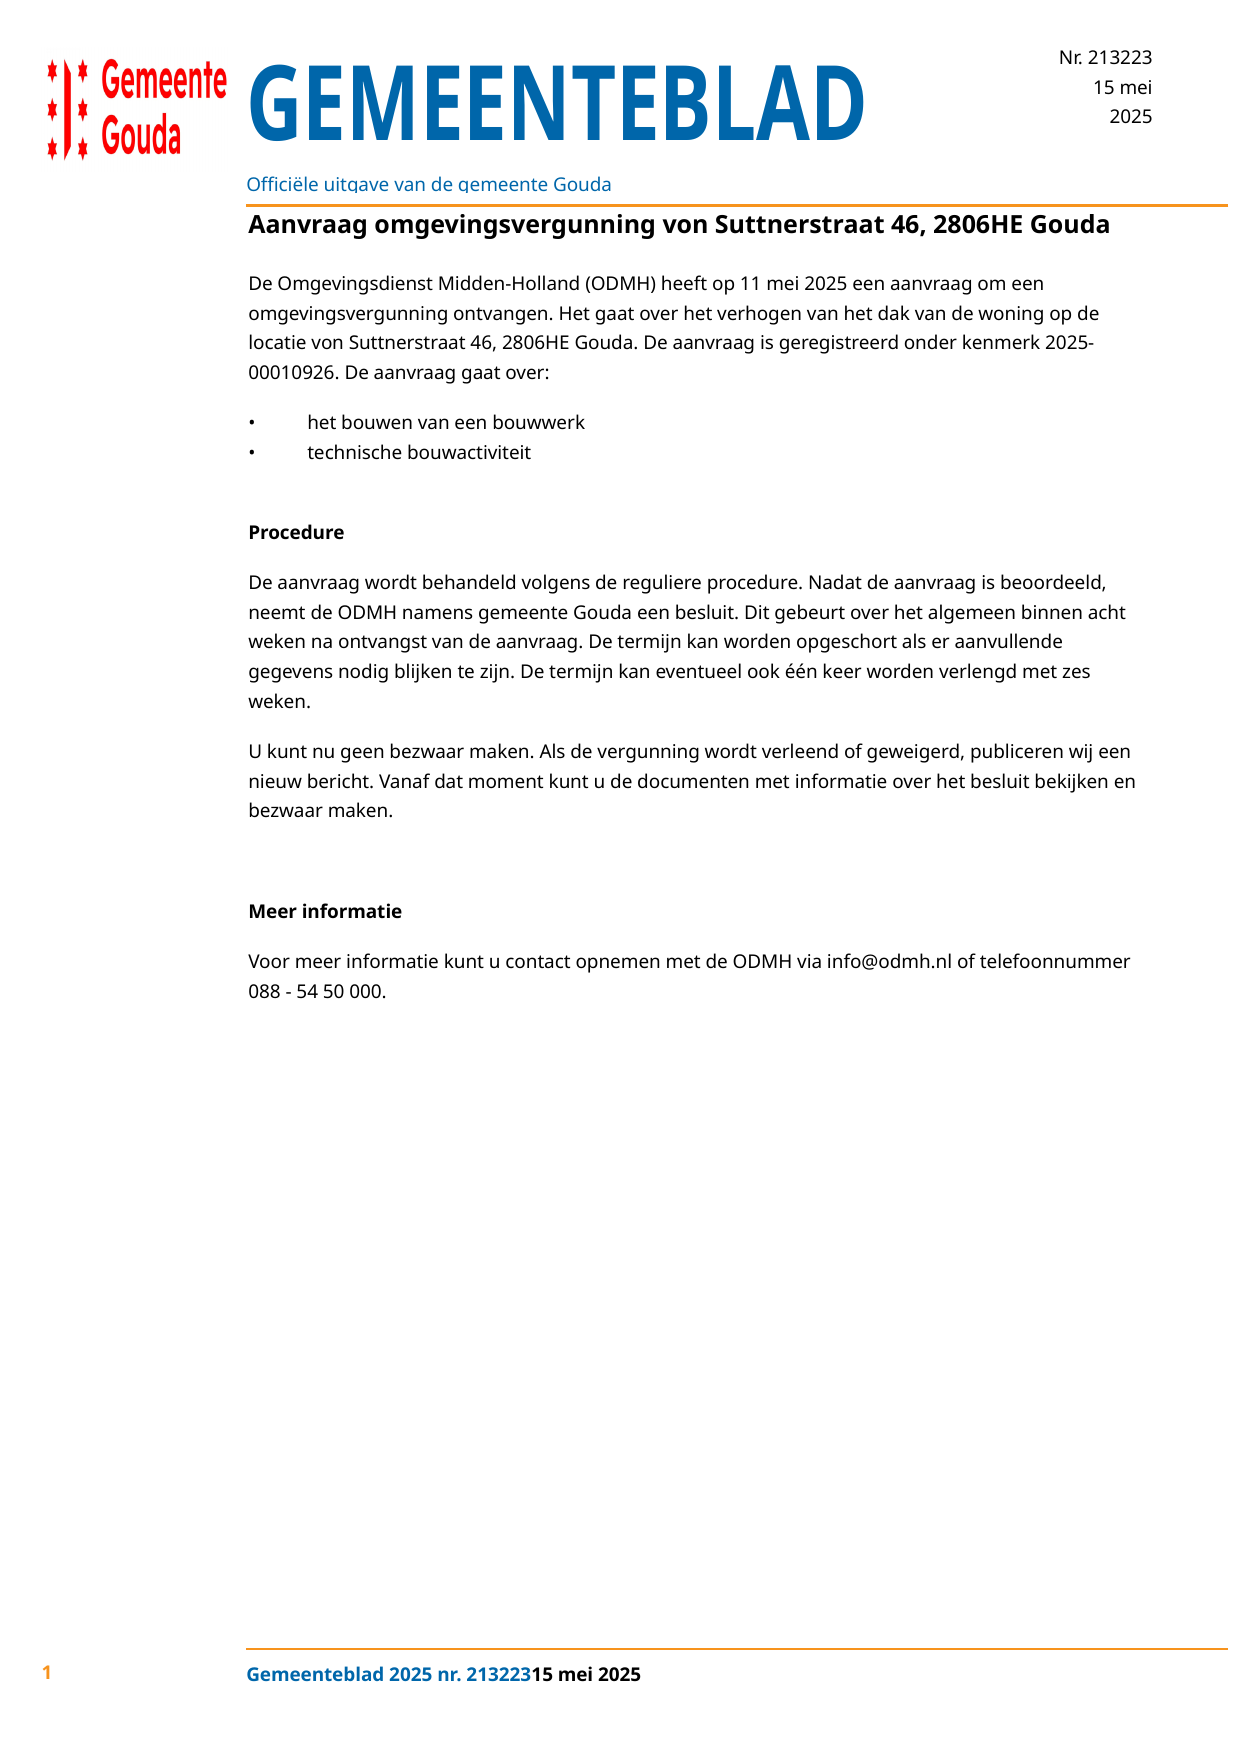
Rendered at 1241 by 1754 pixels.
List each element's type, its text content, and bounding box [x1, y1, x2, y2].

text Voor meer informatie kunt u contact opnemen met de ODMH via info@odmh.nl of telefoonnummer 088 - 54 50 000. [248, 949, 1152, 1004]
text Procedure [248, 519, 1152, 545]
text Aanvraag omgevingsvergunning von Suttnerstraat 46, 2806HE Gouda [248, 207, 1152, 241]
text Meer informatie [248, 898, 1152, 924]
text De aanvraag wordt behandeld volgens de reguliere procedure. Nadat de aanvraag is beoordeeld, neemt de ODMH namens gemeente Gouda een besluit. Dit gebeurt over het algemeen binnen acht weken na ontvangst van de aanvraag. De termijn kan worden opgeschort als er aanvullende gegevens nodig blijken te zijn. De termijn kan eventueel ook één keer worden verlengd met zes weken. [248, 569, 1152, 713]
list het bouwen van een bouwwerk [248, 409, 1152, 435]
list technische bouwactiviteit [248, 439, 1152, 465]
text U kunt nu geen bezwaar maken. Als de vergunning wordt verleend of geweigerd, publiceren wij een nieuw bericht. Vanaf dat moment kunt u de documenten met informatie over het besluit bekijken en bezwaar maken. [248, 738, 1152, 823]
picture [41, 47, 231, 172]
text De Omgevingsdienst Midden-Holland (ODMH) heeft op 11 mei 2025 een aanvraag om een omgevingsvergunning ontvangen. Het gaat over het verhogen van het dak van de woning op de locatie von Suttnerstraat 46, 2806HE Gouda. De aanvraag is geregistreerd onder kenmerk 2025-00010926. De aanvraag gaat over: [248, 270, 1152, 385]
